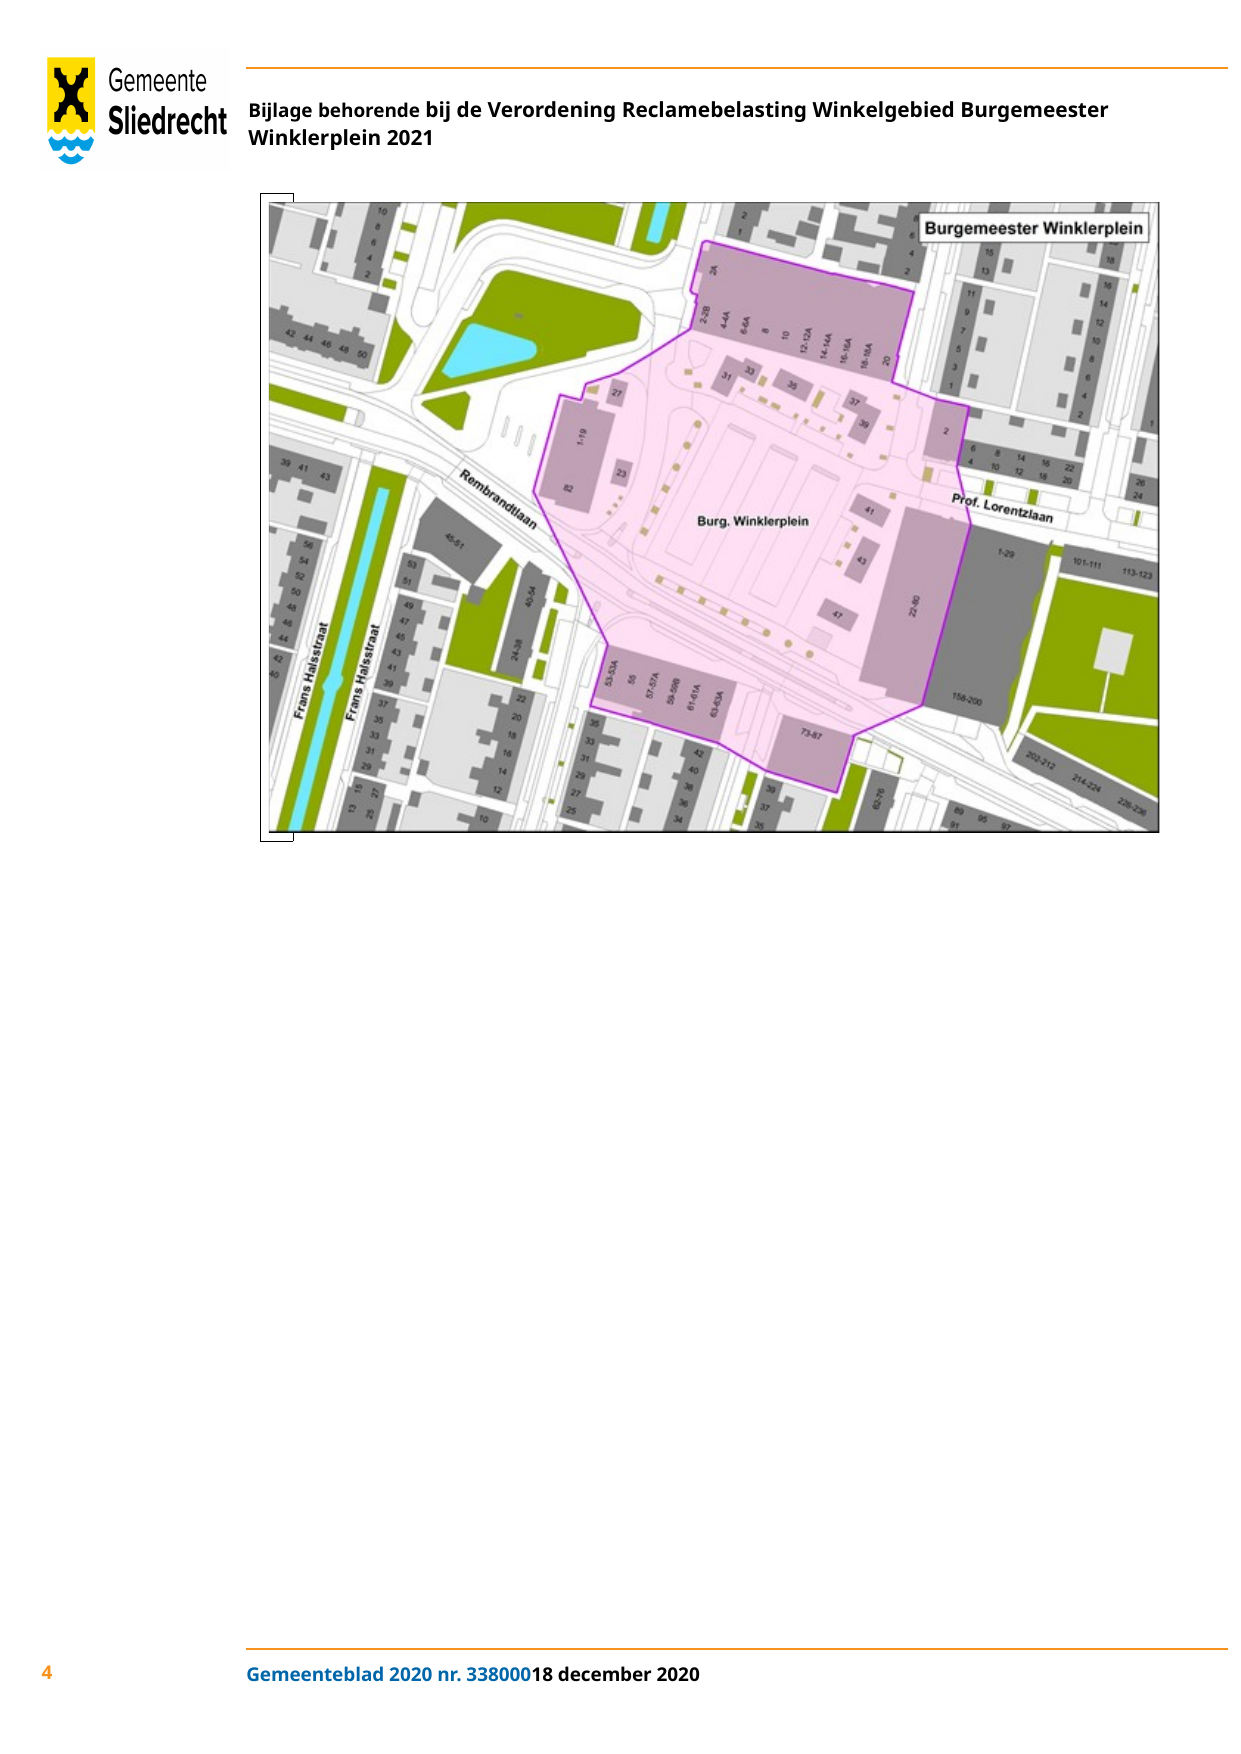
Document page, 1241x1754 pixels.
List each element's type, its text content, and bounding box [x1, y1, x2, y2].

text Bijlage behorende bij de Verordening Reclamebelasting Winkelgebied Burgemeester Winklerplein 2021 [248, 95, 1152, 152]
picture [41, 47, 231, 172]
picture [268, 202, 1160, 833]
